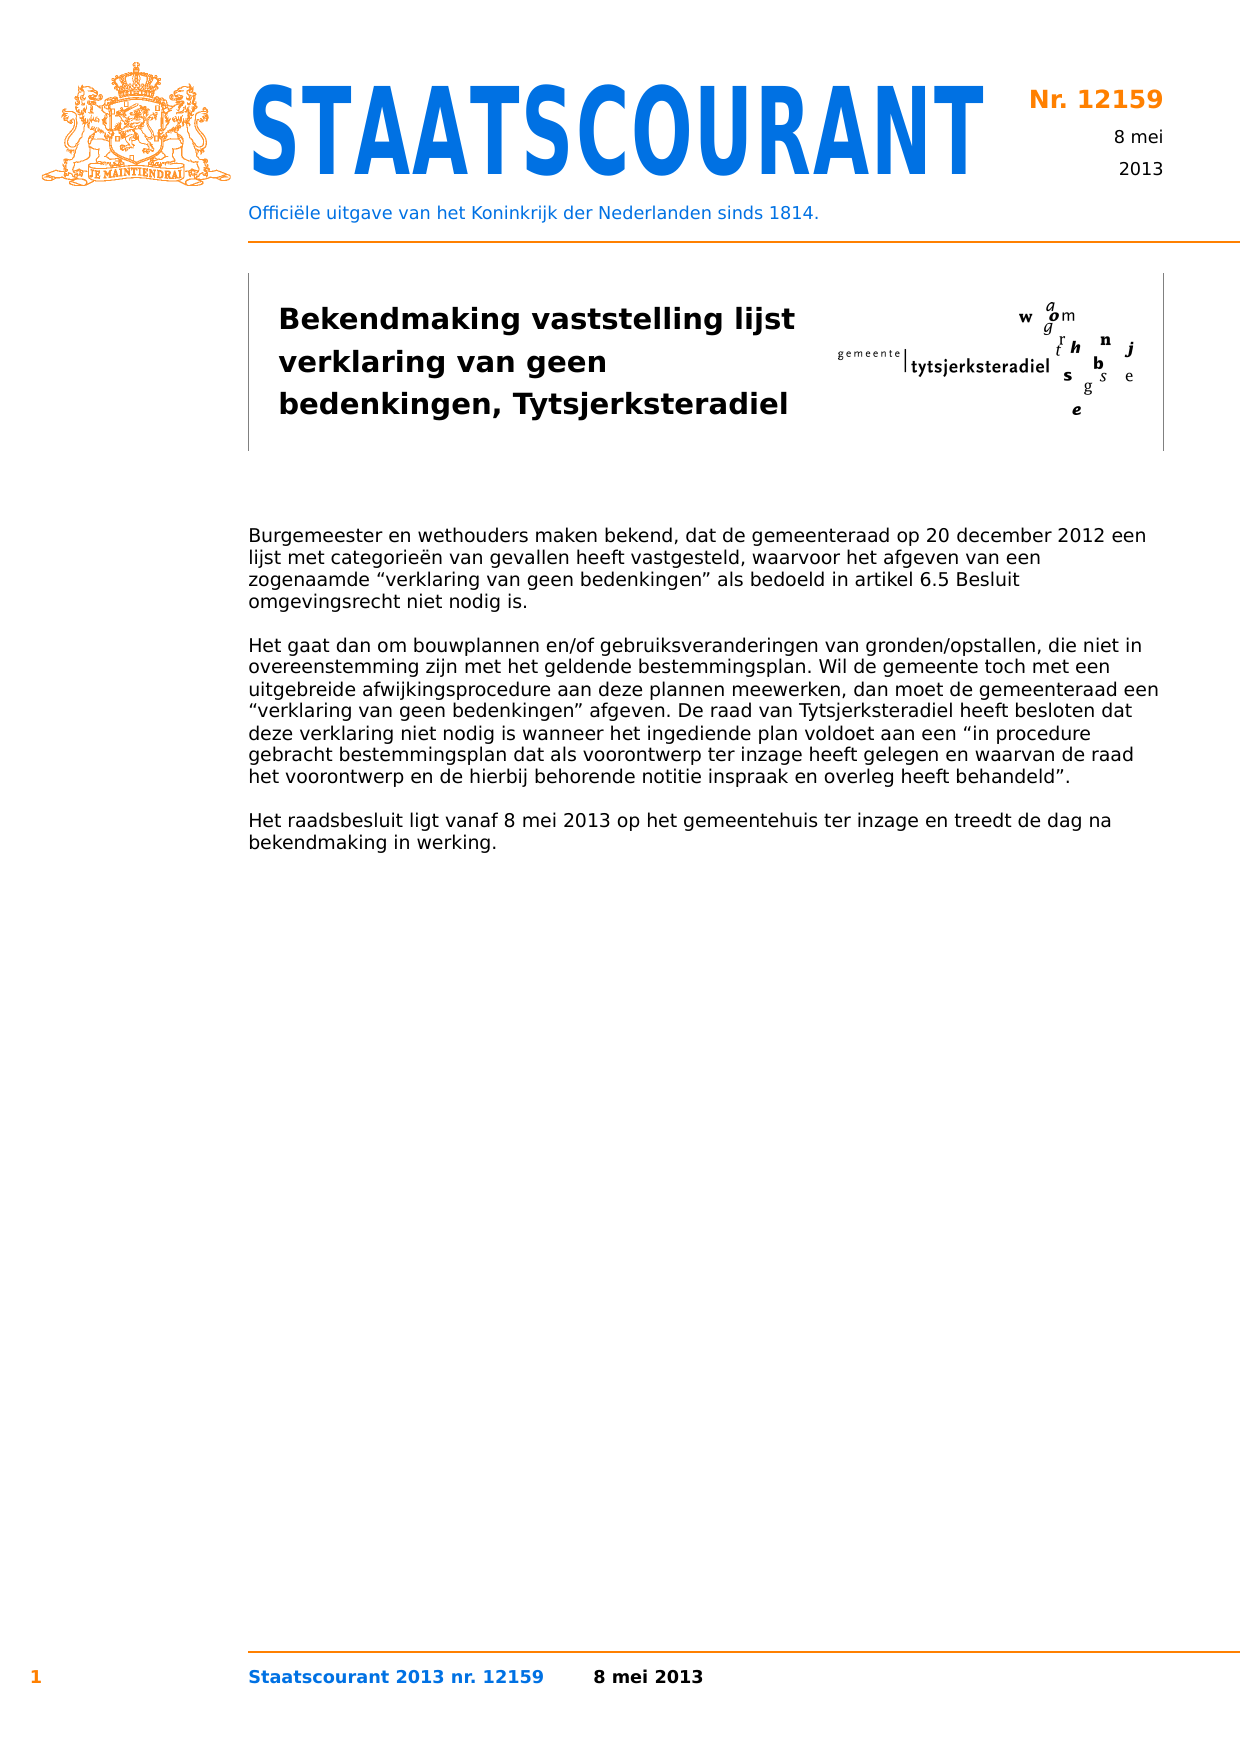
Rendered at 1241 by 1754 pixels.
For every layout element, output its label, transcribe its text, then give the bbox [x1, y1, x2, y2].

subtitle Bekendmaking vaststelling lijst verklaring van geen bedenkingen, Tytsjerksteradiel [249, 273, 1163, 451]
picture [41, 62, 231, 186]
table_cell Officiële uitgave van het Koninkrijk der Nederlanden sinds 1814. [248, 203, 1240, 241]
table_header STAATSCOURANT [248, 62, 998, 203]
table_cell 8 mei [998, 121, 1240, 153]
table_header [25, 62, 248, 241]
table_header Nr. 12159 [998, 62, 1240, 121]
text Burgemeester en wethouders maken bekend, dat de gemeenteraad op 20 december 2012 een lijst met categorieën van gevallen heeft vastgesteld, waarvoor het afgeven van een zogenaamde “verklaring van geen bedenkingen” als bedoeld in artikel 6.5 Besluit omgevingsrecht niet nodig is. [248, 525, 1163, 613]
text Het raadsbesluit ligt vanaf 8 mei 2013 op het gemeentehuis ter inzage en treedt de dag na bekendmaking in werking. [248, 810, 1163, 854]
table_cell 2013 [998, 153, 1240, 203]
text Het gaat dan om bouwplannen en/of gebruiksveranderingen van gronden/opstallen, die niet in overeenstemming zijn met het geldende bestemmingsplan. Wil de gemeente toch met een uitgebreide afwijkingsprocedure aan deze plannen meewerken, dan moet de gemeenteraad een “verklaring van geen bedenkingen” afgeven. De raad van Tytsjerksteradiel heeft besloten dat deze verklaring niet nodig is wanneer het ingediende plan voldoet aan een “in procedure gebracht bestemmingsplan dat als voorontwerp ter inzage heeft gelegen en waarvan de raad het voorontwerp en de hierbij behorende notitie inspraak en overleg heeft behandeld”. [248, 634, 1163, 788]
picture [838, 302, 1134, 415]
